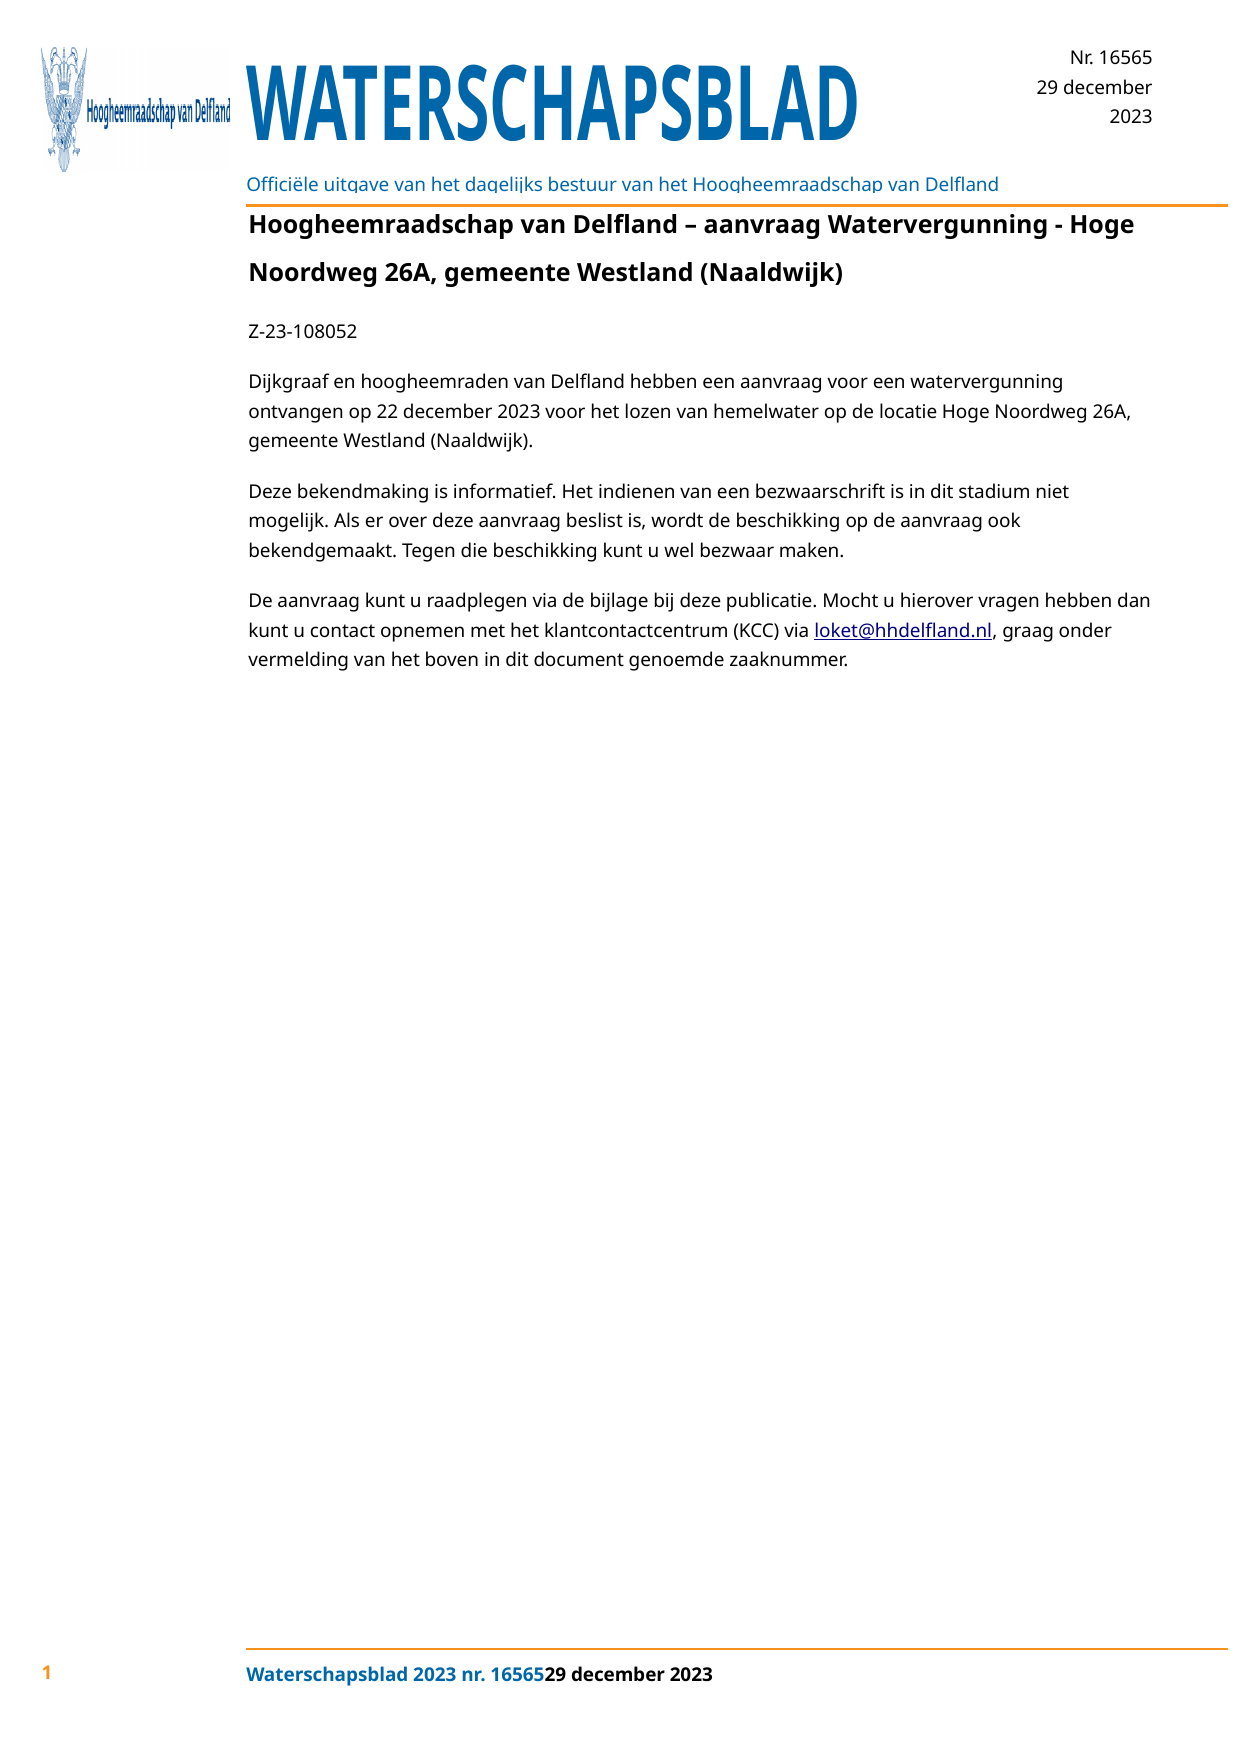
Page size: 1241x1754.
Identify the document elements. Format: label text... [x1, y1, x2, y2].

text Deze bekendmaking is informatief. Het indienen van een bezwaarschrift is in dit stadium niet mogelijk. Als er over deze aanvraag beslist is, wordt de beschikking op de aanvraag ook bekendgemaakt. Tegen die beschikking kunt u wel bezwaar maken. [248, 478, 1152, 563]
text Dijkgraaf en hoogheemraden van Delfland hebben een aanvraag voor een watervergunning ontvangen op 22 december 2023 voor het lozen van hemelwater op de locatie Hoge Noordweg 26A, gemeente Westland (Naaldwijk). [248, 368, 1152, 453]
text De aanvraag kunt u raadplegen via de bijlage bij deze publicatie. Mocht u hierover vragen hebben dan kunt u contact opnemen met het klantcontactcentrum (KCC) via loket@hhdelfland.nl, graag onder vermelding van het boven in dit document genoemde zaaknummer. [248, 587, 1152, 672]
picture [41, 47, 231, 172]
text Hoogheemraadschap van Delfland – aanvraag Watervergunning - Hoge Noordweg 26A, gemeente Westland (Naaldwijk) [248, 207, 1152, 288]
text Z-23-108052 [248, 318, 1152, 344]
